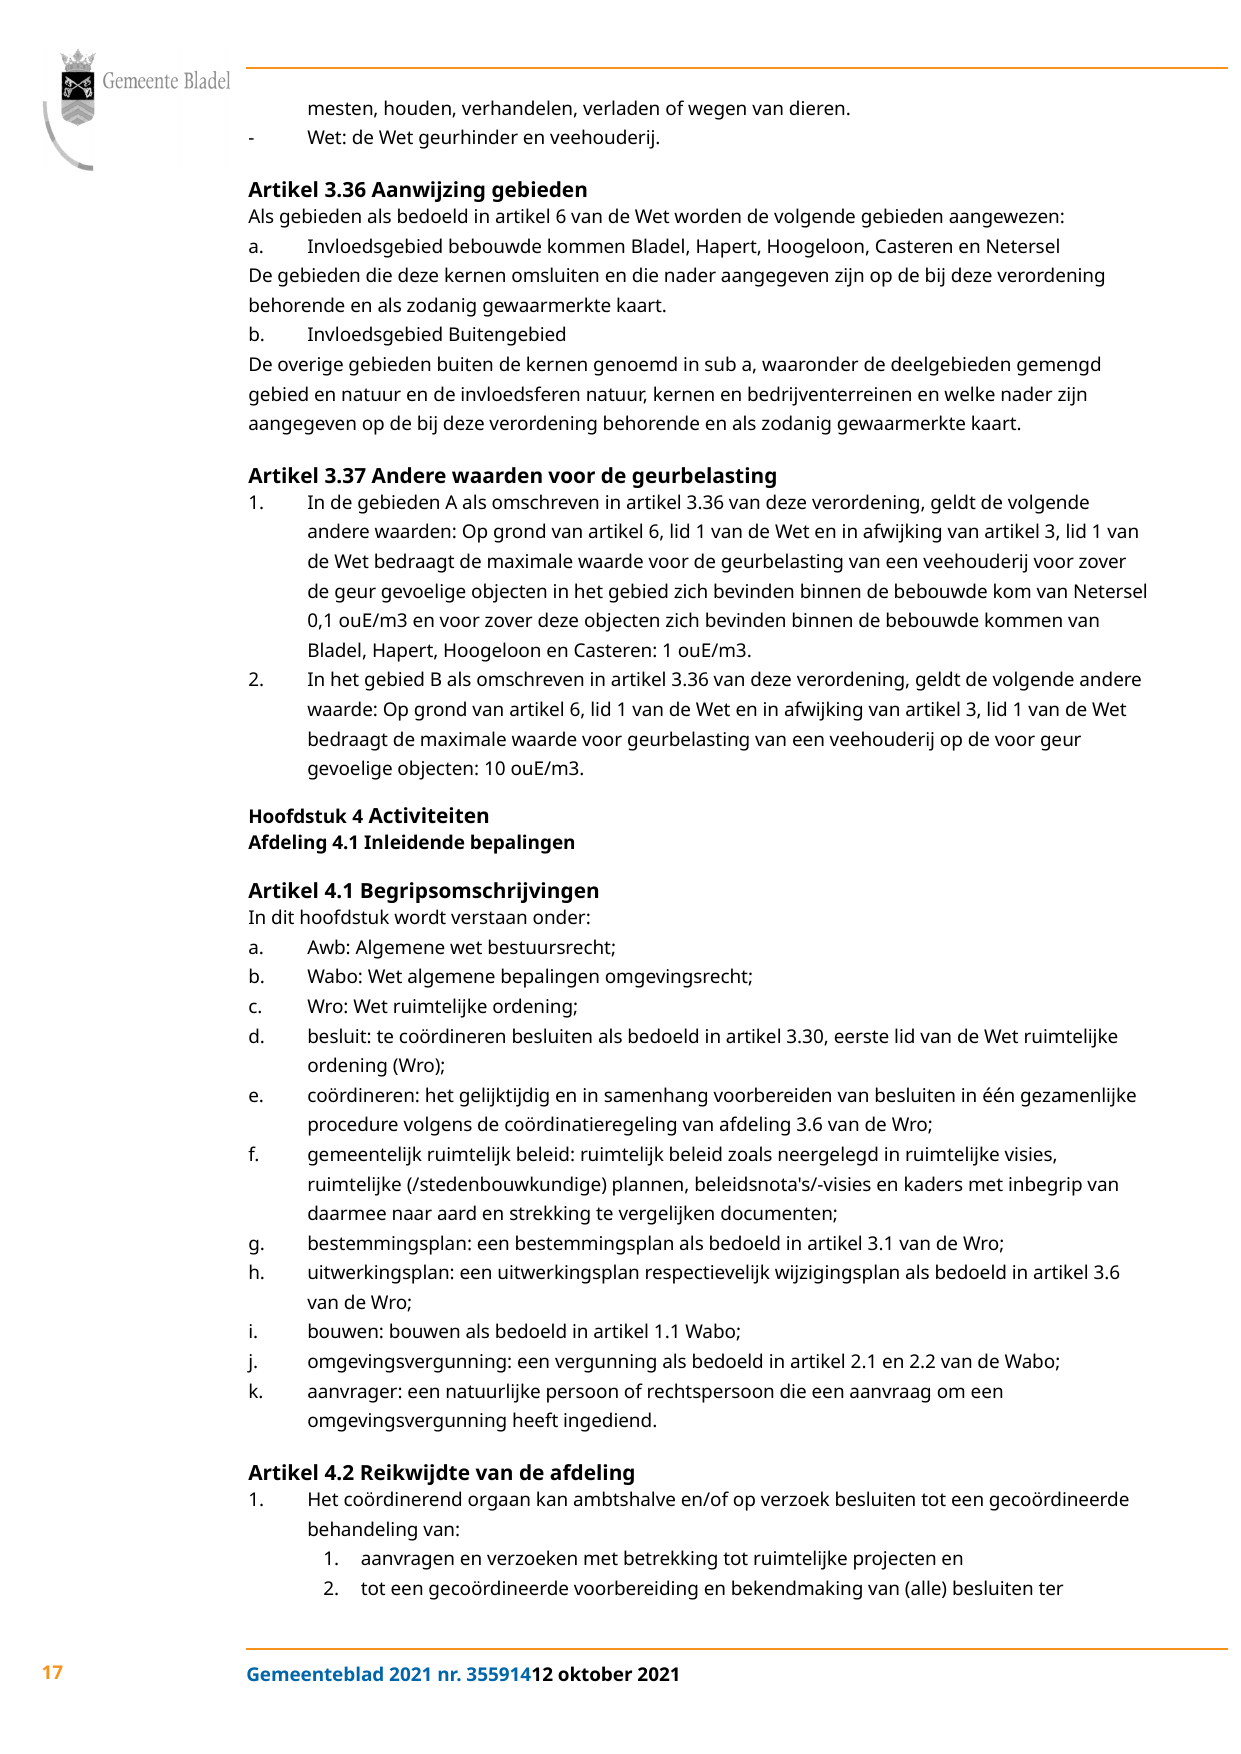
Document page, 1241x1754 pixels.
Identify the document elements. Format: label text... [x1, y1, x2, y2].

list uitwerkingsplan: een uitwerkingsplan respectievelijk wijzigingsplan als bedoeld in artikel 3.6 van de Wro; [248, 1259, 1152, 1315]
picture [41, 47, 231, 172]
list aanvrager: een natuurlijke persoon of rechtspersoon die een aanvraag om een omgevingsvergunning heeft ingediend. [248, 1378, 1152, 1433]
list In het gebied B als omschreven in artikel 3.36 van deze verordening, geldt de volgende andere waarde: Op grond van artikel 6, lid 1 van de Wet en in afwijking van artikel 3, lid 1 van de Wet bedraagt de maximale waarde voor geurbelasting van een veehouderij op de voor geur gevoelige objecten: 10 ouE/m3. [248, 667, 1152, 781]
text Artikel 3.36 Aanwijzing gebieden [248, 175, 1152, 203]
list omgevingsvergunning: een vergunning als bedoeld in artikel 2.1 en 2.2 van de Wabo; [248, 1348, 1152, 1374]
list besluit: te coördineren besluiten als bedoeld in artikel 3.30, eerste lid van de Wet ruimtelijke ordening (Wro); [248, 1023, 1152, 1078]
text De gebieden die deze kernen omsluiten en die nader aangegeven zijn op de bij deze verordening behorende en als zodanig gewaarmerkte kaart. [248, 262, 1152, 318]
list Invloedsgebied Buitengebied [248, 322, 1152, 347]
list Invloedsgebied bebouwde kommen Bladel, Hapert, Hoogeloon, Casteren en Netersel [248, 233, 1152, 258]
list Wabo: Wet algemene bepalingen omgevingsrecht; [248, 964, 1152, 989]
list bouwen: bouwen als bedoeld in artikel 1.1 Wabo; [248, 1319, 1152, 1344]
list coördineren: het gelijktijdig en in samenhang voorbereiden van besluiten in één gezamenlijke procedure volgens de coördinatieregeling van afdeling 3.6 van de Wro; [248, 1082, 1152, 1137]
list Wet: de Wet geurhinder en veehouderij. [248, 124, 1152, 150]
list Awb: Algemene wet bestuursrecht; [248, 934, 1152, 960]
list gemeentelijk ruimtelijk beleid: ruimtelijk beleid zoals neergelegd in ruimtelijke visies, ruimtelijke (/stedenbouwkundige) plannen, beleidsnota's/-visies en kaders met inbegrip van daarmee naar aard en strekking te vergelijken documenten; [248, 1141, 1152, 1226]
list aanvragen en verzoeken met betrekking tot ruimtelijke projecten en [323, 1545, 1152, 1571]
list Het coördinerend orgaan kan ambtshalve en/of op verzoek besluiten tot een gecoördineerde behandeling van: [248, 1486, 1152, 1542]
list bestemmingsplan: een bestemmingsplan als bedoeld in artikel 3.1 van de Wro; [248, 1230, 1152, 1256]
text Afdeling 4.1 Inleidende bepalingen [248, 829, 1152, 855]
text In dit hoofdstuk wordt verstaan onder: [248, 904, 1152, 930]
text Hoofdstuk 4 Activiteiten [248, 801, 1152, 829]
list tot een gecoördineerde voorbereiding en bekendmaking van (alle) besluiten ter [323, 1575, 1152, 1601]
text Artikel 3.37 Andere waarden voor de geurbelasting [248, 461, 1152, 489]
text Artikel 4.1 Begripsomschrijvingen [248, 876, 1152, 904]
text Artikel 4.2 Reikwijdte van de afdeling [248, 1458, 1152, 1486]
list Wro: Wet ruimtelijke ordening; [248, 993, 1152, 1019]
list mesten, houden, verhandelen, verladen of wegen van dieren. [248, 95, 1152, 121]
text De overige gebieden buiten de kernen genoemd in sub a, waaronder de deelgebieden gemengd gebied en natuur en de invloedsferen natuur, kernen en bedrijventerreinen en welke nader zijn aangegeven op de bij deze verordening behorende en als zodanig gewaarmerkte kaart. [248, 351, 1152, 436]
list In de gebieden A als omschreven in artikel 3.36 van deze verordening, geldt de volgende andere waarden: Op grond van artikel 6, lid 1 van de Wet en in afwijking van artikel 3, lid 1 van de Wet bedraagt de maximale waarde voor de geurbelasting van een veehouderij voor zover de geur gevoelige objecten in het gebied zich bevinden binnen de bebouwde kom van Netersel 0,1 ouE/m3 en voor zover deze objecten zich bevinden binnen de bebouwde kommen van Bladel, Hapert, Hoogeloon en Casteren: 1 ouE/m3. [248, 489, 1152, 663]
text Als gebieden als bedoeld in artikel 6 van de Wet worden de volgende gebieden aangewezen: [248, 203, 1152, 229]
